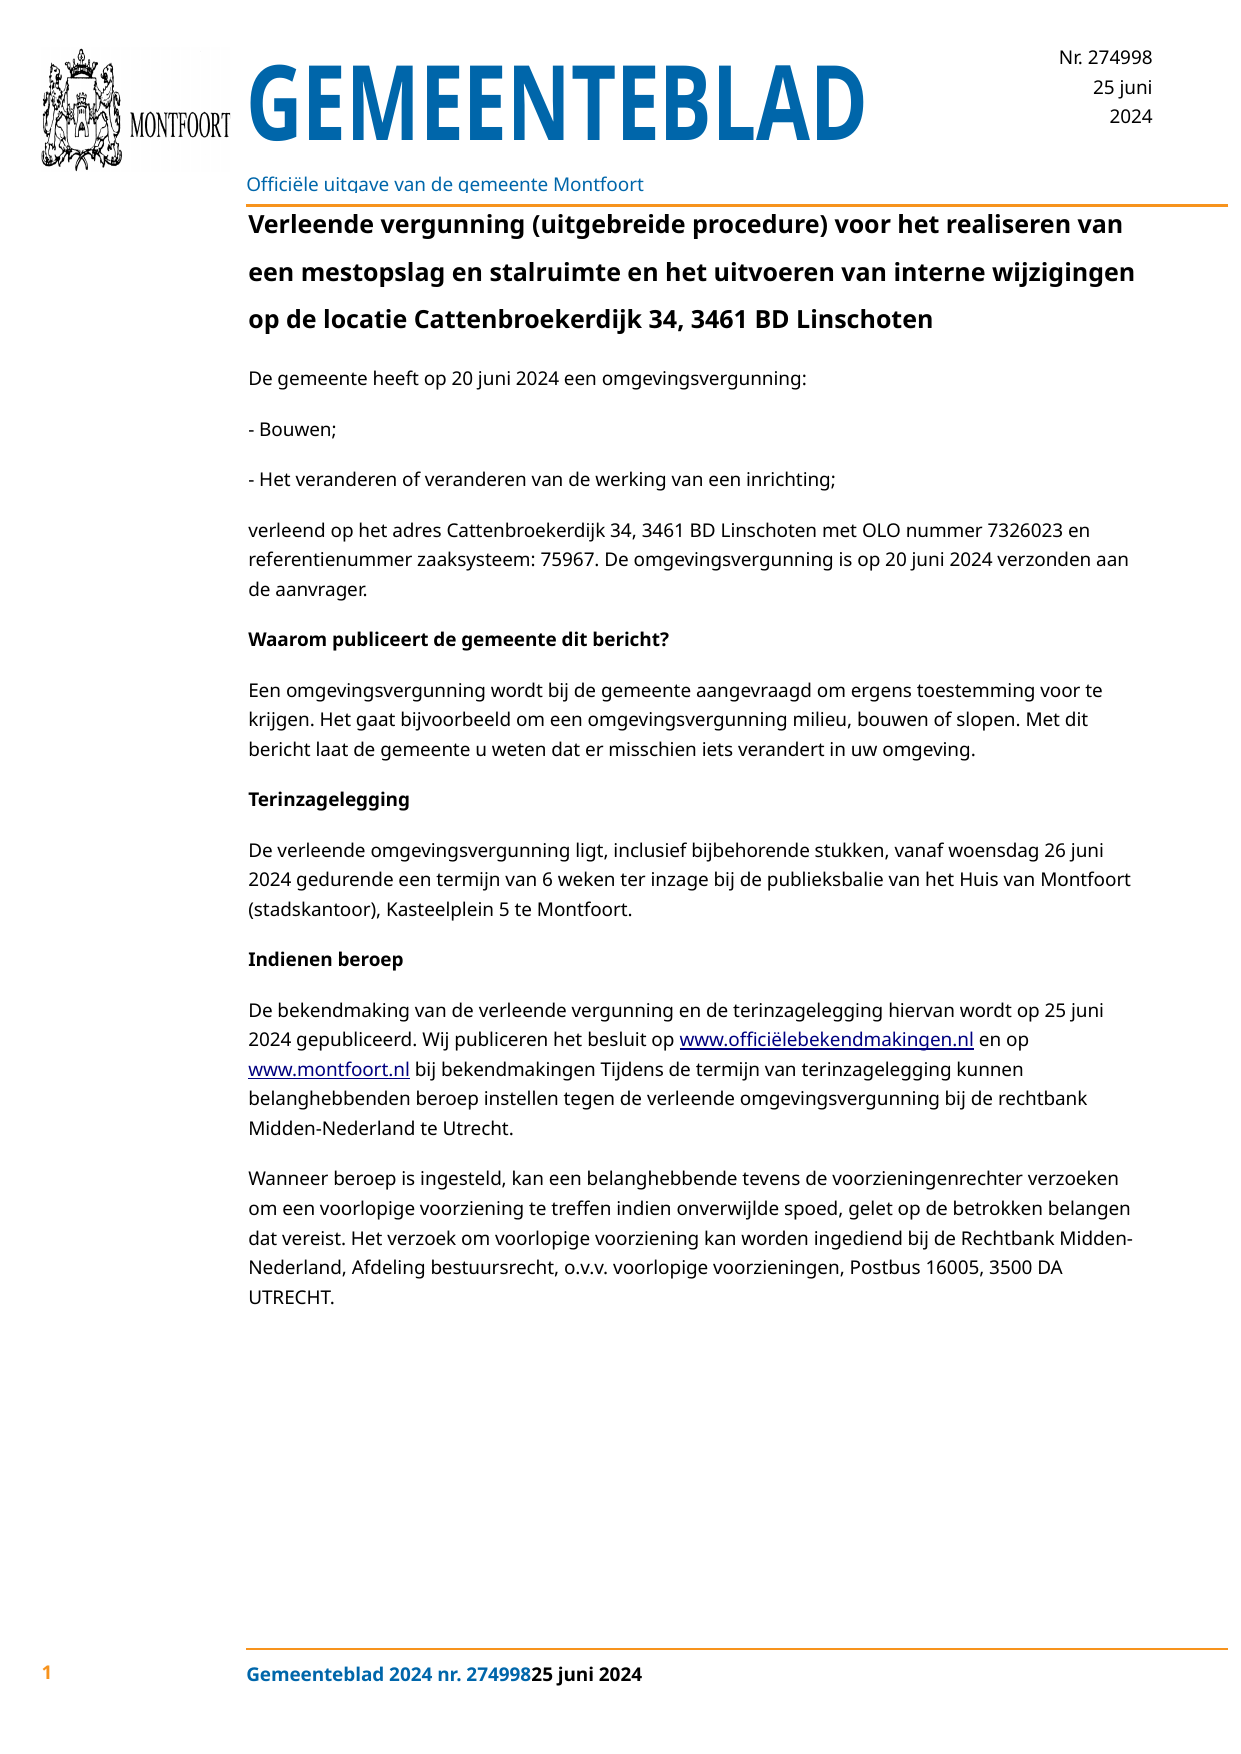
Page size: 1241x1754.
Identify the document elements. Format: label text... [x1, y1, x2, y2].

text - Bouwen; [248, 416, 1152, 442]
text Waarom publiceert de gemeente dit bericht? [248, 626, 1152, 652]
text Verleende vergunning (uitgebreide procedure) voor het realiseren van een mestopslag en stalruimte en het uitvoeren van interne wijzigingen op de locatie Cattenbroekerdijk 34, 3461 BD Linschoten [248, 207, 1152, 336]
text Terinzagelegging [248, 786, 1152, 812]
text Een omgevingsvergunning wordt bij de gemeente aangevraagd om ergens toestemming voor te krijgen. Het gaat bijvoorbeeld om een omgevingsvergunning milieu, bouwen of slopen. Met dit bericht laat de gemeente u weten dat er misschien iets verandert in uw omgeving. [248, 677, 1152, 762]
text De bekendmaking van de verleende vergunning en de terinzagelegging hiervan wordt op 25 juni 2024 gepubliceerd. Wij publiceren het besluit op www.officiëlebekendmakingen.nl en op www.montfoort.nl bij bekendmakingen Tijdens de termijn van terinzagelegging kunnen belanghebbenden beroep instellen tegen de verleende omgevingsvergunning bij de rechtbank Midden-Nederland te Utrecht. [248, 997, 1152, 1141]
text - Het veranderen of veranderen van de werking van een inrichting; [248, 466, 1152, 492]
text De gemeente heeft op 20 juni 2024 een omgevingsvergunning: [248, 366, 1152, 391]
text Indienen beroep [248, 946, 1152, 972]
picture [41, 47, 231, 172]
text De verleende omgevingsvergunning ligt, inclusief bijbehorende stukken, vanaf woensdag 26 juni 2024 gedurende een termijn van 6 weken ter inzage bij de publieksbalie van het Huis van Montfoort (stadskantoor), Kasteelplein 5 te Montfoort. [248, 837, 1152, 922]
text Wanneer beroep is ingesteld, kan een belanghebbende tevens de voorzieningenrechter verzoeken om een voorlopige voorziening te treffen indien onverwijlde spoed, gelet op de betrokken belangen dat vereist. Het verzoek om voorlopige voorziening kan worden ingediend bij de Rechtbank Midden-Nederland, Afdeling bestuursrecht, o.v.v. voorlopige voorzieningen, Postbus 16005, 3500 DA UTRECHT. [248, 1166, 1152, 1309]
text verleend op het adres Cattenbroekerdijk 34, 3461 BD Linschoten met OLO nummer 7326023 en referentienummer zaaksysteem: 75967. De omgevingsvergunning is op 20 juni 2024 verzonden aan de aanvrager. [248, 517, 1152, 602]
